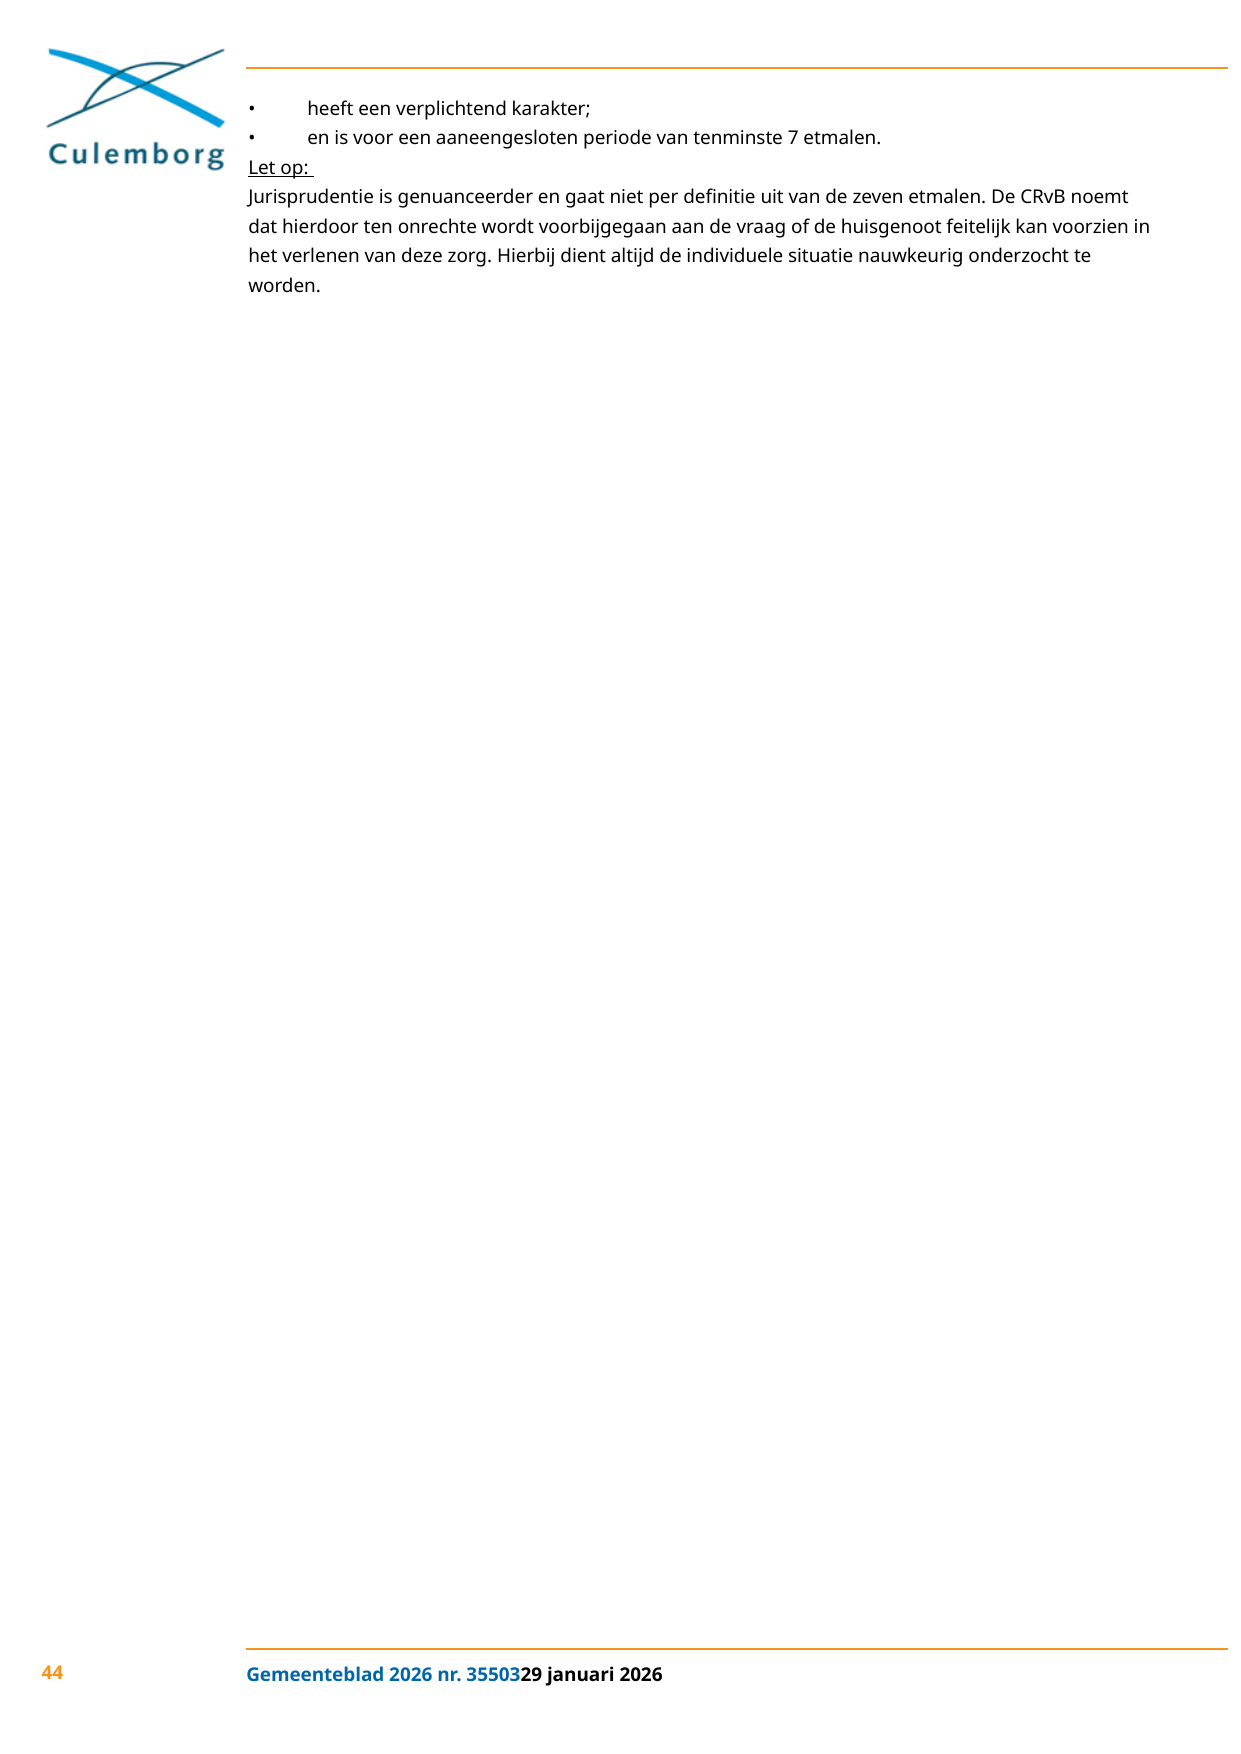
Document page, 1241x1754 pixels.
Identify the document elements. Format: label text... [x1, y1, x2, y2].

list heeft een verplichtend karakter; [248, 95, 1152, 121]
text Let op: [248, 154, 1152, 180]
picture [41, 47, 231, 172]
list en is voor een aaneengesloten periode van tenminste 7 etmalen. [248, 124, 1152, 150]
text Jurisprudentie is genuanceerder en gaat niet per definitie uit van de zeven etmalen. De CRvB noemt dat hierdoor ten onrechte wordt voorbijgegaan aan de vraag of de huisgenoot feitelijk kan voorzien in het verlenen van deze zorg. Hierbij dient altijd de individuele situatie nauwkeurig onderzocht te worden. [248, 183, 1152, 298]
